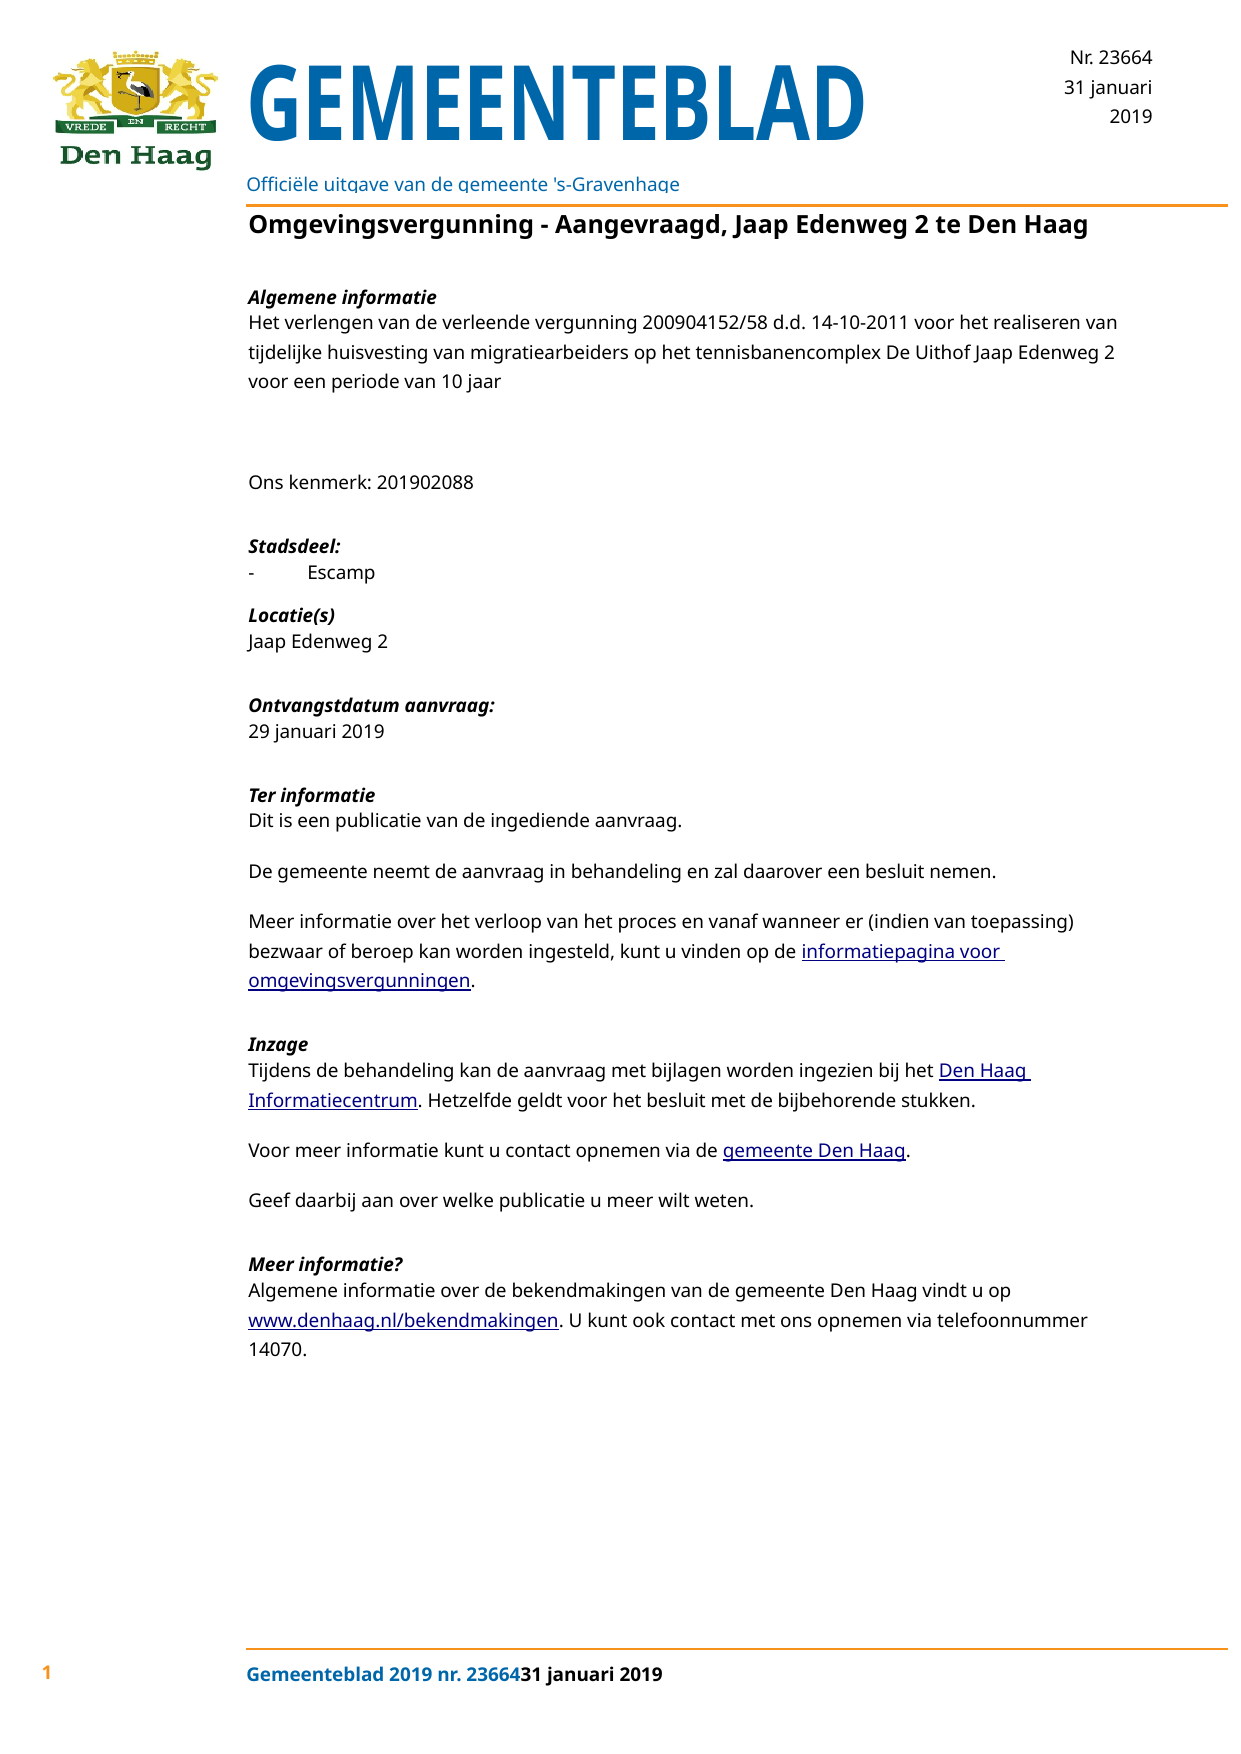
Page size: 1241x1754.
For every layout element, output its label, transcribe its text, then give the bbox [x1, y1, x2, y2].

text Jaap Edenweg 2 [248, 628, 1152, 654]
text Algemene informatie [248, 284, 1152, 309]
text Meer informatie over het verloop van het proces en vanaf wanneer er (indien van toepassing) bezwaar of beroep kan worden ingesteld, kunt u vinden op de informatiepagina voor omgevingsvergunningen. [248, 908, 1152, 993]
text Omgevingsvergunning - Aangevraagd, Jaap Edenweg 2 te Den Haag [248, 207, 1152, 241]
text De gemeente neemt de aanvraag in behandeling en zal daarover een besluit nemen. [248, 858, 1152, 884]
text Ontvangstdatum aanvraag: [248, 692, 1152, 718]
text Voor meer informatie kunt u contact opnemen via de gemeente Den Haag. [248, 1137, 1152, 1163]
picture [41, 47, 231, 172]
text Het verlengen van de verleende vergunning 200904152/58 d.d. 14-10-2011 voor het realiseren van tijdelijke huisvesting van migratiearbeiders op het tennisbanencomplex De Uithof Jaap Edenweg 2 voor een periode van 10 jaar [248, 309, 1152, 394]
text Inzage [248, 1031, 1152, 1057]
text Meer informatie? [248, 1252, 1152, 1277]
text Locatie(s) [248, 602, 1152, 628]
list Escamp [248, 559, 1152, 585]
text 29 januari 2019 [248, 718, 1152, 743]
text Ter informatie [248, 782, 1152, 807]
text Geef daarbij aan over welke publicatie u meer wilt weten. [248, 1188, 1152, 1213]
text Ons kenmerk: 201902088 [248, 469, 1152, 495]
text Dit is een publicatie van de ingediende aanvraag. [248, 807, 1152, 833]
text Tijdens de behandeling kan de aanvraag met bijlagen worden ingezien bij het Den Haag Informatiecentrum. Hetzelfde geldt voor het besluit met de bijbehorende stukken. [248, 1057, 1152, 1112]
text Algemene informatie over de bekendmakingen van de gemeente Den Haag vindt u op www.denhaag.nl/bekendmakingen. U kunt ook contact met ons opnemen via telefoonnummer 14070. [248, 1277, 1152, 1362]
text Stadsdeel: [248, 533, 1152, 559]
